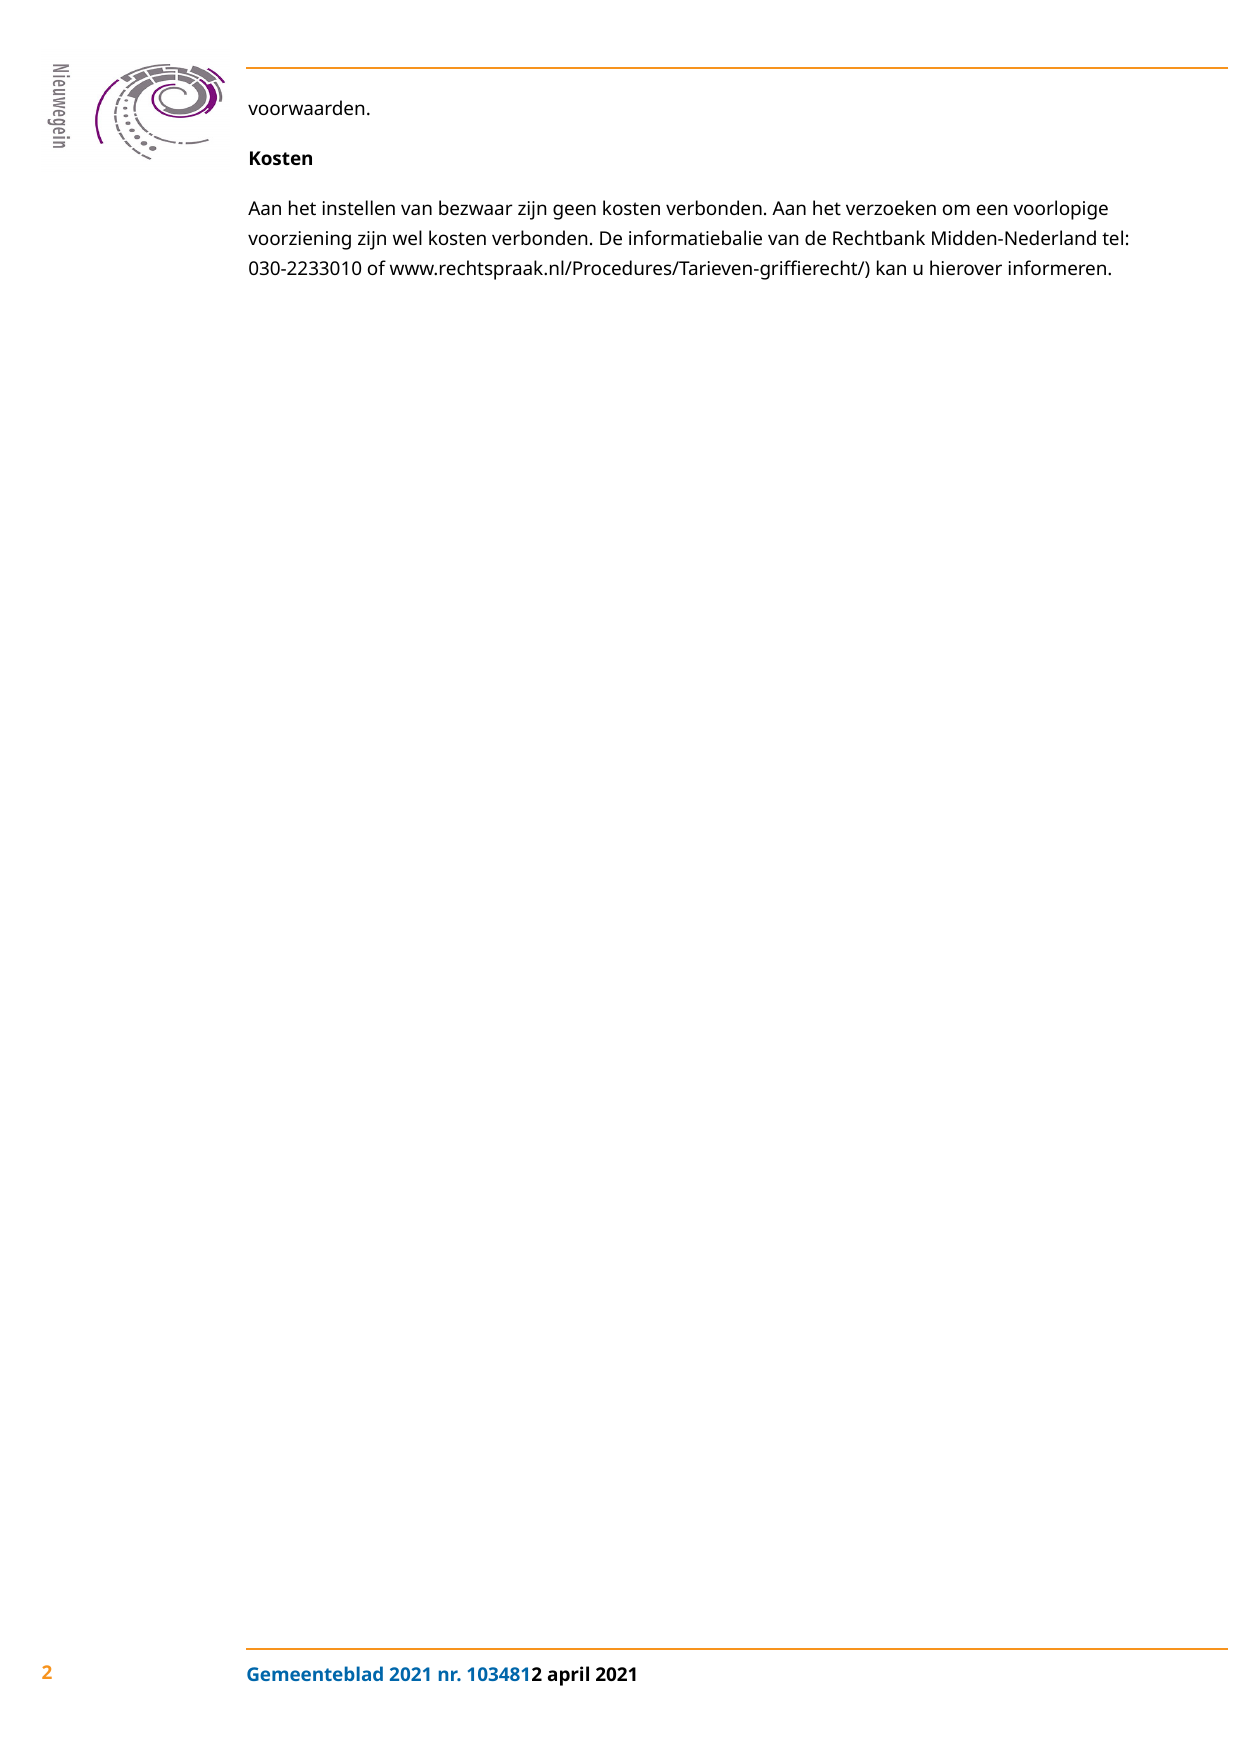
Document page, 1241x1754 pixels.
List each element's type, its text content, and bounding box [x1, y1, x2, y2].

picture [41, 47, 231, 172]
text voorwaarden. [248, 95, 1152, 121]
text Kosten [248, 145, 1152, 171]
text Aan het instellen van bezwaar zijn geen kosten verbonden. Aan het verzoeken om een voorlopige voorziening zijn wel kosten verbonden. De informatiebalie van de Rechtbank Midden-Nederland tel: 030-2233010 of www.rechtspraak.nl/Procedures/Tarieven-griffierecht/) kan u hierover informeren. [248, 196, 1152, 281]
